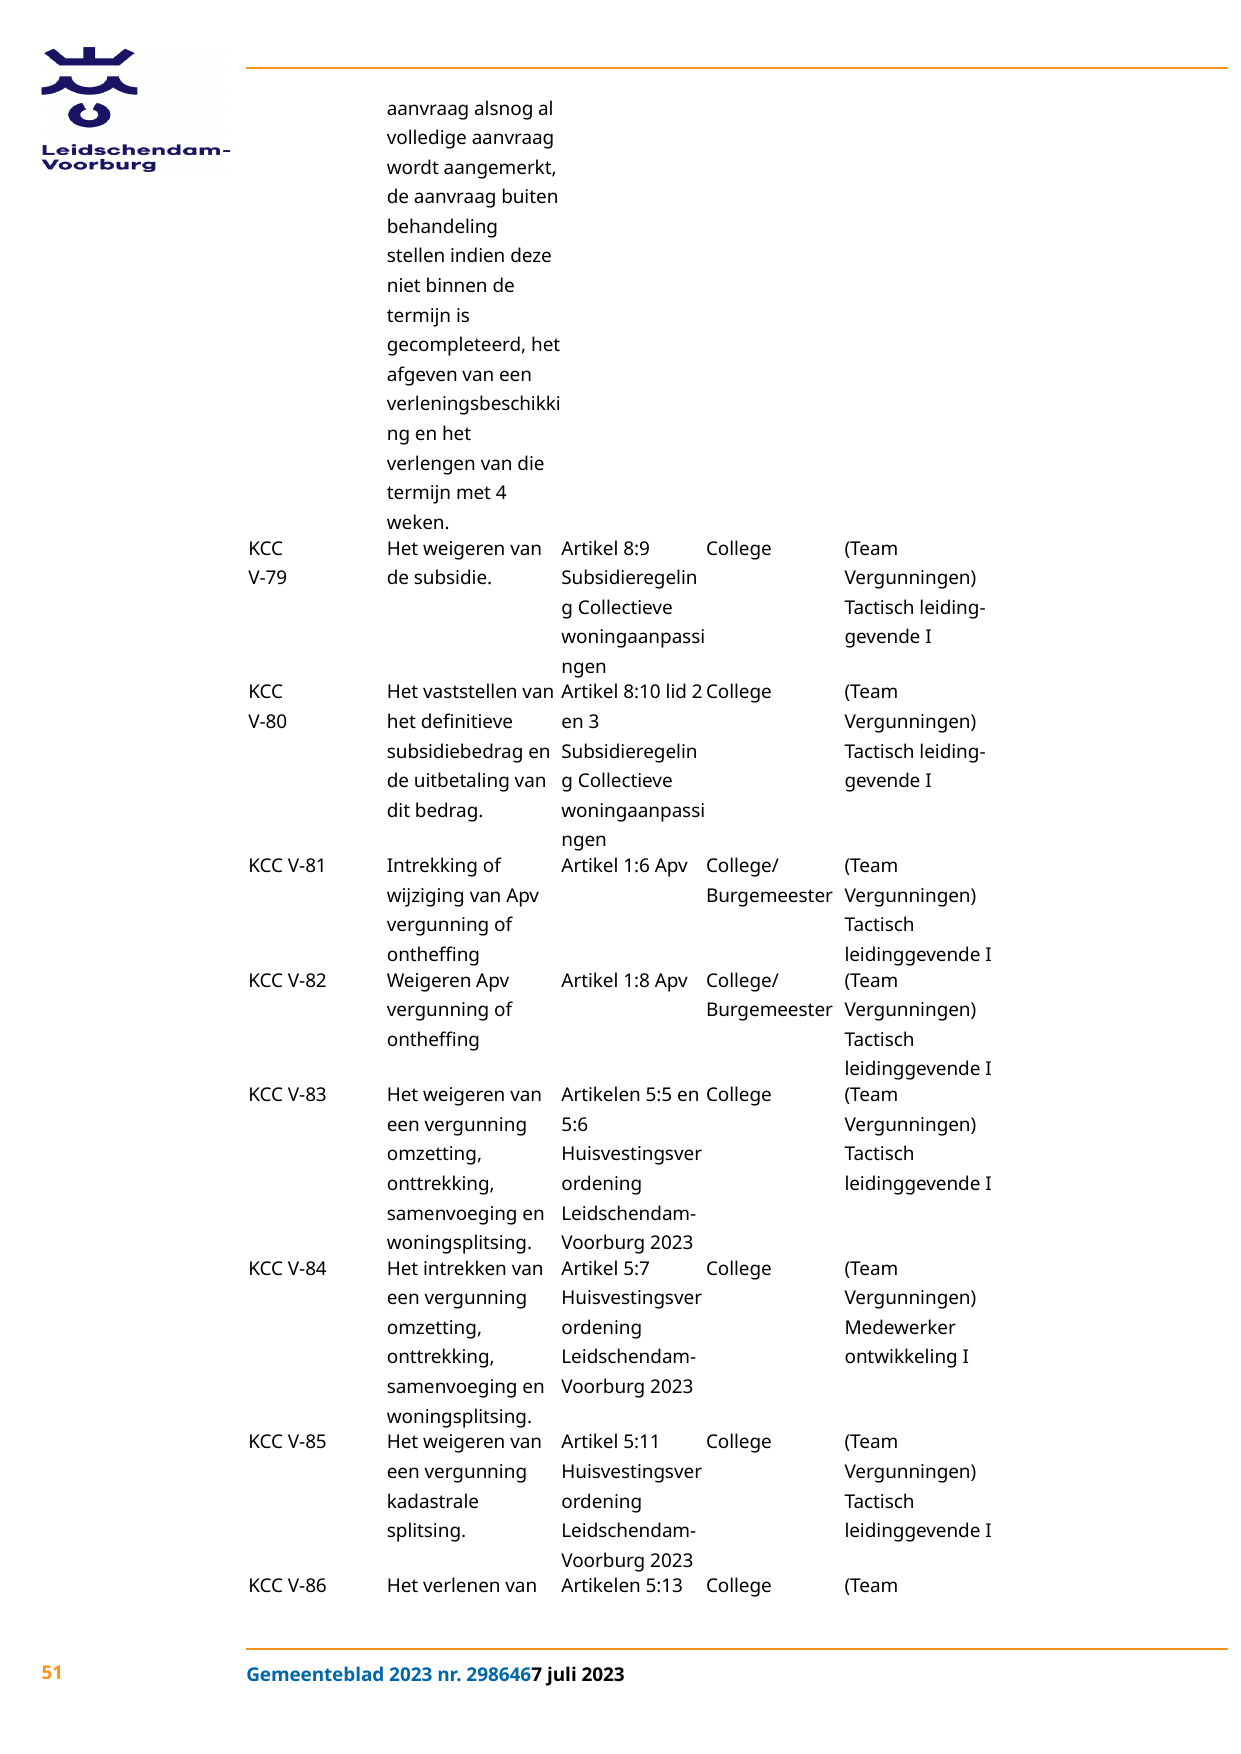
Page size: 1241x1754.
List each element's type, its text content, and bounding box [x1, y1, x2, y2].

table_cell KCC V-79 [248, 535, 387, 679]
picture [41, 47, 231, 172]
table_cell Het weigeren van de subsidie. [387, 535, 561, 679]
table_cell [844, 95, 1001, 535]
table_cell College/Burgemeester [706, 853, 844, 967]
table_cell Artikel 8:10 lid 2 en 3 Subsidieregeling Collectieve woningaanpassingen [561, 679, 706, 852]
table_cell Artikel 5:11 Huisvestingsverordening Leidschendam-Voorburg 2023 [561, 1429, 706, 1573]
table_cell College [706, 679, 844, 852]
table_cell College/Burgemeester [706, 967, 844, 1081]
table_cell Weigeren Apv vergunning of ontheffing [387, 967, 561, 1081]
table_cell Artikelen 5:13 [561, 1573, 706, 1598]
table_cell College [706, 1255, 844, 1429]
table_cell KCC V-83 [248, 1081, 387, 1255]
table_cell Artikel 1:6 Apv [561, 853, 706, 967]
table_cell Artikelen 5:5 en 5:6 Huisvestingsverordening Leidschendam-Voorburg 2023 [561, 1081, 706, 1255]
table_cell [1001, 967, 1152, 1081]
table_cell Artikel 1:8 Apv [561, 967, 706, 1081]
table_cell (Team Vergunningen) Tactisch leiding-gevende I [844, 679, 1001, 852]
table_cell [1001, 679, 1152, 852]
table_cell [1001, 1081, 1152, 1255]
table_cell (Team [844, 1573, 1001, 1598]
table_cell Het intrekken van een vergunning omzetting, onttrekking, samenvoeging en woningsplitsing. [387, 1255, 561, 1429]
table_cell (Team Vergunningen) Medewerker ontwikkeling I [844, 1255, 1001, 1429]
table_cell [248, 95, 387, 535]
table_cell Artikel 8:9 Subsidieregeling Collectieve woningaanpassingen [561, 535, 706, 679]
table_cell [561, 95, 706, 535]
table_cell KCC V-81 [248, 853, 387, 967]
table_cell [1001, 535, 1152, 679]
table_cell [1001, 1429, 1152, 1573]
table_cell KCC V-84 [248, 1255, 387, 1429]
table_cell Het verlenen van [387, 1573, 561, 1598]
table_cell Artikel 5:7 Huisvestingsverordening Leidschendam-Voorburg 2023 [561, 1255, 706, 1429]
table_cell Het weigeren van een vergunning omzetting, onttrekking, samenvoeging en woningsplitsing. [387, 1081, 561, 1255]
table_cell KCC V-80 [248, 679, 387, 852]
table_cell [1001, 853, 1152, 967]
table_cell (Team Vergunningen) Tactisch leiding-gevende I [844, 535, 1001, 679]
table_cell KCC V-82 [248, 967, 387, 1081]
table_cell Intrekking of wijziging van Apv vergunning of ontheffing [387, 853, 561, 967]
table_cell [1001, 1255, 1152, 1429]
table_cell KCC V-85 [248, 1429, 387, 1573]
table_cell (Team Vergunningen) Tactisch leidinggevende I [844, 1429, 1001, 1573]
table_cell College [706, 1573, 844, 1598]
table_cell College [706, 1429, 844, 1573]
table_cell [1001, 1573, 1152, 1598]
table_cell (Team Vergunningen) Tactisch leidinggevende I [844, 853, 1001, 967]
table_cell [706, 95, 844, 535]
table_cell Het weigeren van een vergunning kadastrale splitsing. [387, 1429, 561, 1573]
table_cell aanvraag alsnog al volledige aanvraag wordt aangemerkt, de aanvraag buiten behandeling stellen indien deze niet binnen de termijn is gecompleteerd, het afgeven van een verleningsbeschikking en het verlengen van die termijn met 4 weken. [387, 95, 561, 535]
table_cell College [706, 535, 844, 679]
table_cell KCC V-86 [248, 1573, 387, 1598]
table_cell College [706, 1081, 844, 1255]
table_cell (Team Vergunningen) Tactisch leidinggevende I [844, 967, 1001, 1081]
table_cell (Team Vergunningen) Tactisch leidinggevende I [844, 1081, 1001, 1255]
table_cell [1001, 95, 1152, 535]
table_cell Het vaststellen van het definitieve subsidiebedrag en de uitbetaling van dit bedrag. [387, 679, 561, 852]
